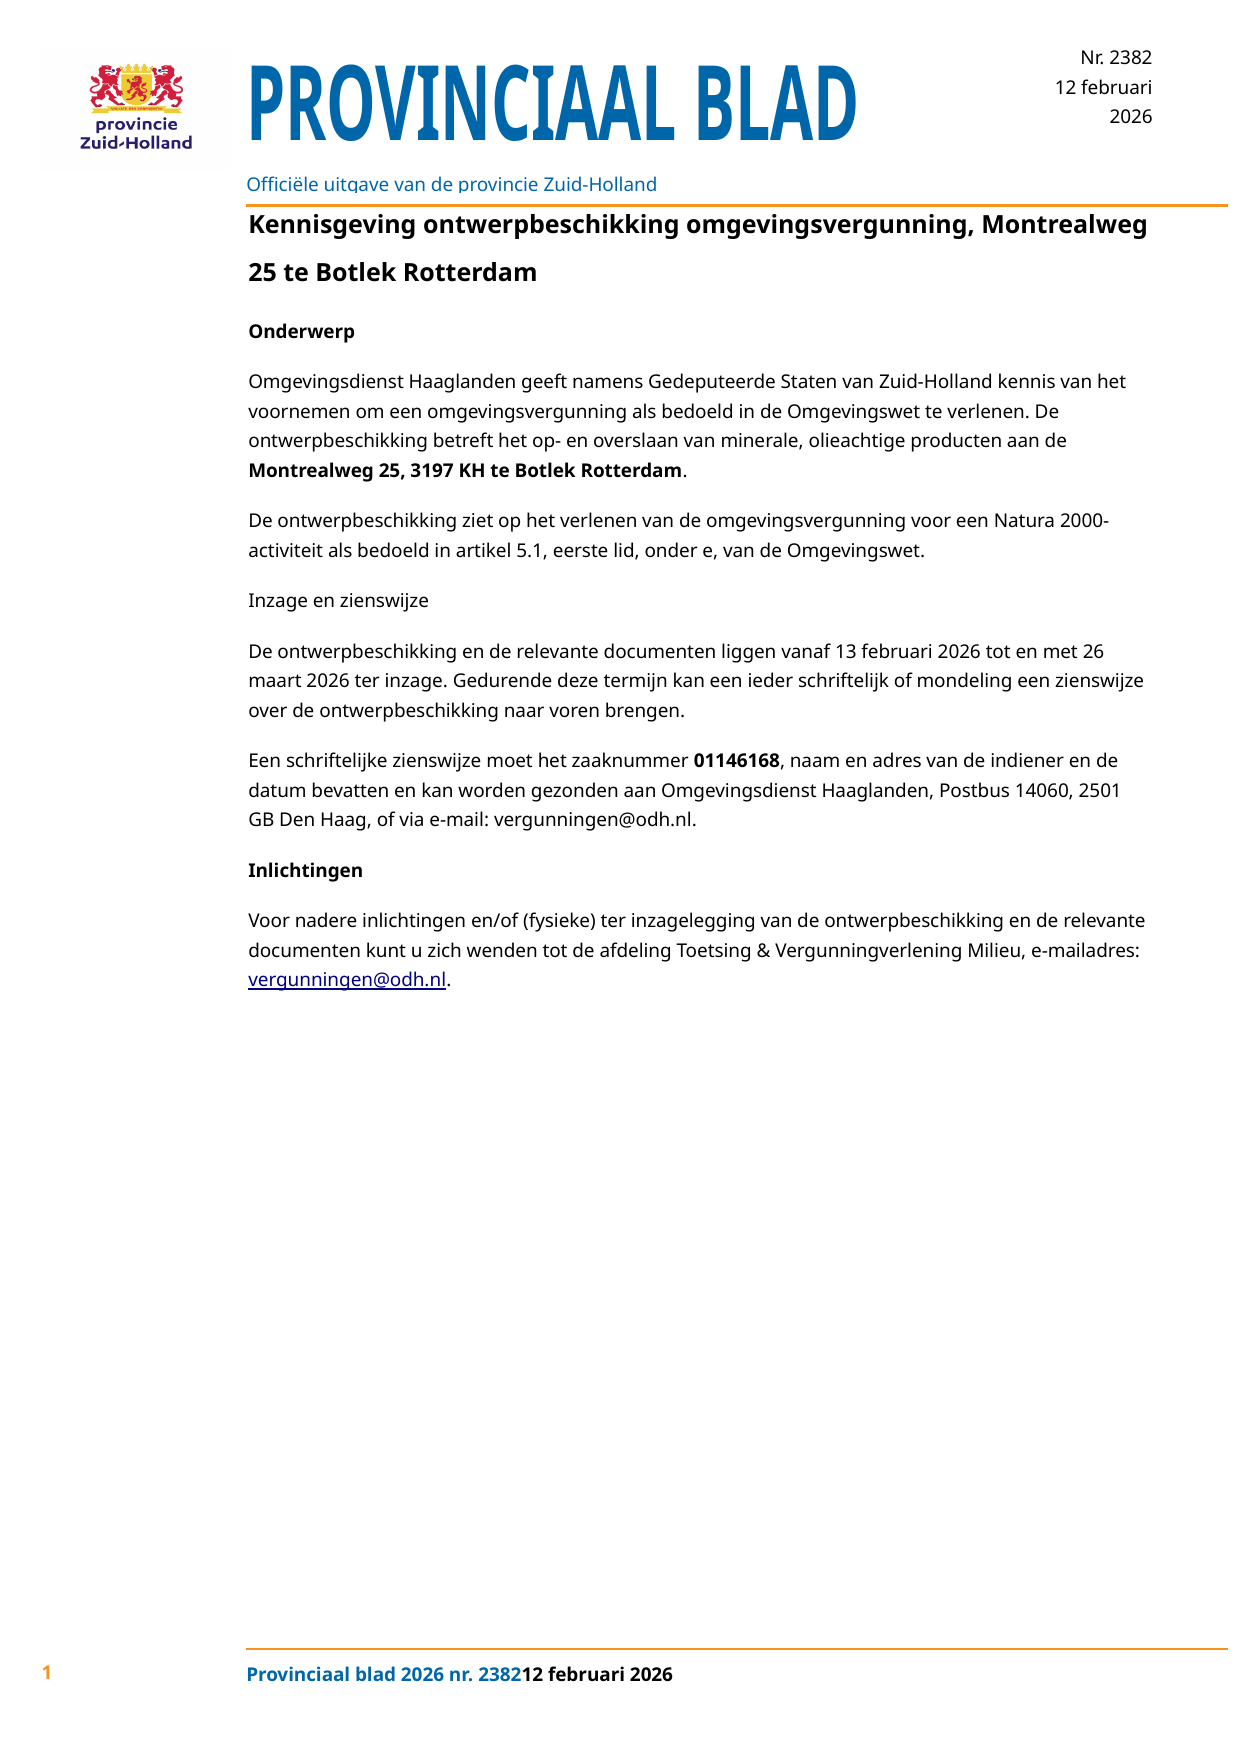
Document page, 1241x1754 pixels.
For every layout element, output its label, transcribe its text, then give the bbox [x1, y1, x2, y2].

text Voor nadere inlichtingen en/of (fysieke) ter inzagelegging van de ontwerpbeschikking en de relevante documenten kunt u zich wenden tot de afdeling Toetsing & Vergunningverlening Milieu, e-mailadres: vergunningen@odh.nl. [248, 907, 1152, 992]
text Kennisgeving ontwerpbeschikking omgevingsvergunning, Montrealweg 25 te Botlek Rotterdam [248, 207, 1152, 288]
text Omgevingsdienst Haaglanden geeft namens Gedeputeerde Staten van Zuid-Holland kennis van het voornemen om een omgevingsvergunning als bedoeld in de Omgevingswet te verlenen. De ontwerpbeschikking betreft het op- en overslaan van minerale, olieachtige producten aan de Montrealweg 25, 3197 KH te Botlek Rotterdam. [248, 368, 1152, 483]
text De ontwerpbeschikking en de relevante documenten liggen vanaf 13 februari 2026 tot en met 26 maart 2026 ter inzage. Gedurende deze termijn kan een ieder schriftelijk of mondeling een zienswijze over de ontwerpbeschikking naar voren brengen. [248, 638, 1152, 723]
picture [41, 47, 231, 172]
text Een schriftelijke zienswijze moet het zaaknummer 01146168, naam en adres van de indiener en de datum bevatten en kan worden gezonden aan Omgevingsdienst Haaglanden, Postbus 14060, 2501 GB Den Haag, of via e-mail: vergunningen@odh.nl. [248, 747, 1152, 832]
text Inzage en zienswijze [248, 587, 1152, 613]
text Onderwerp [248, 318, 1152, 344]
text De ontwerpbeschikking ziet op het verlenen van de omgevingsvergunning voor een Natura 2000-activiteit als bedoeld in artikel 5.1, eerste lid, onder e, van de Omgevingswet. [248, 507, 1152, 563]
text Inlichtingen [248, 857, 1152, 883]
